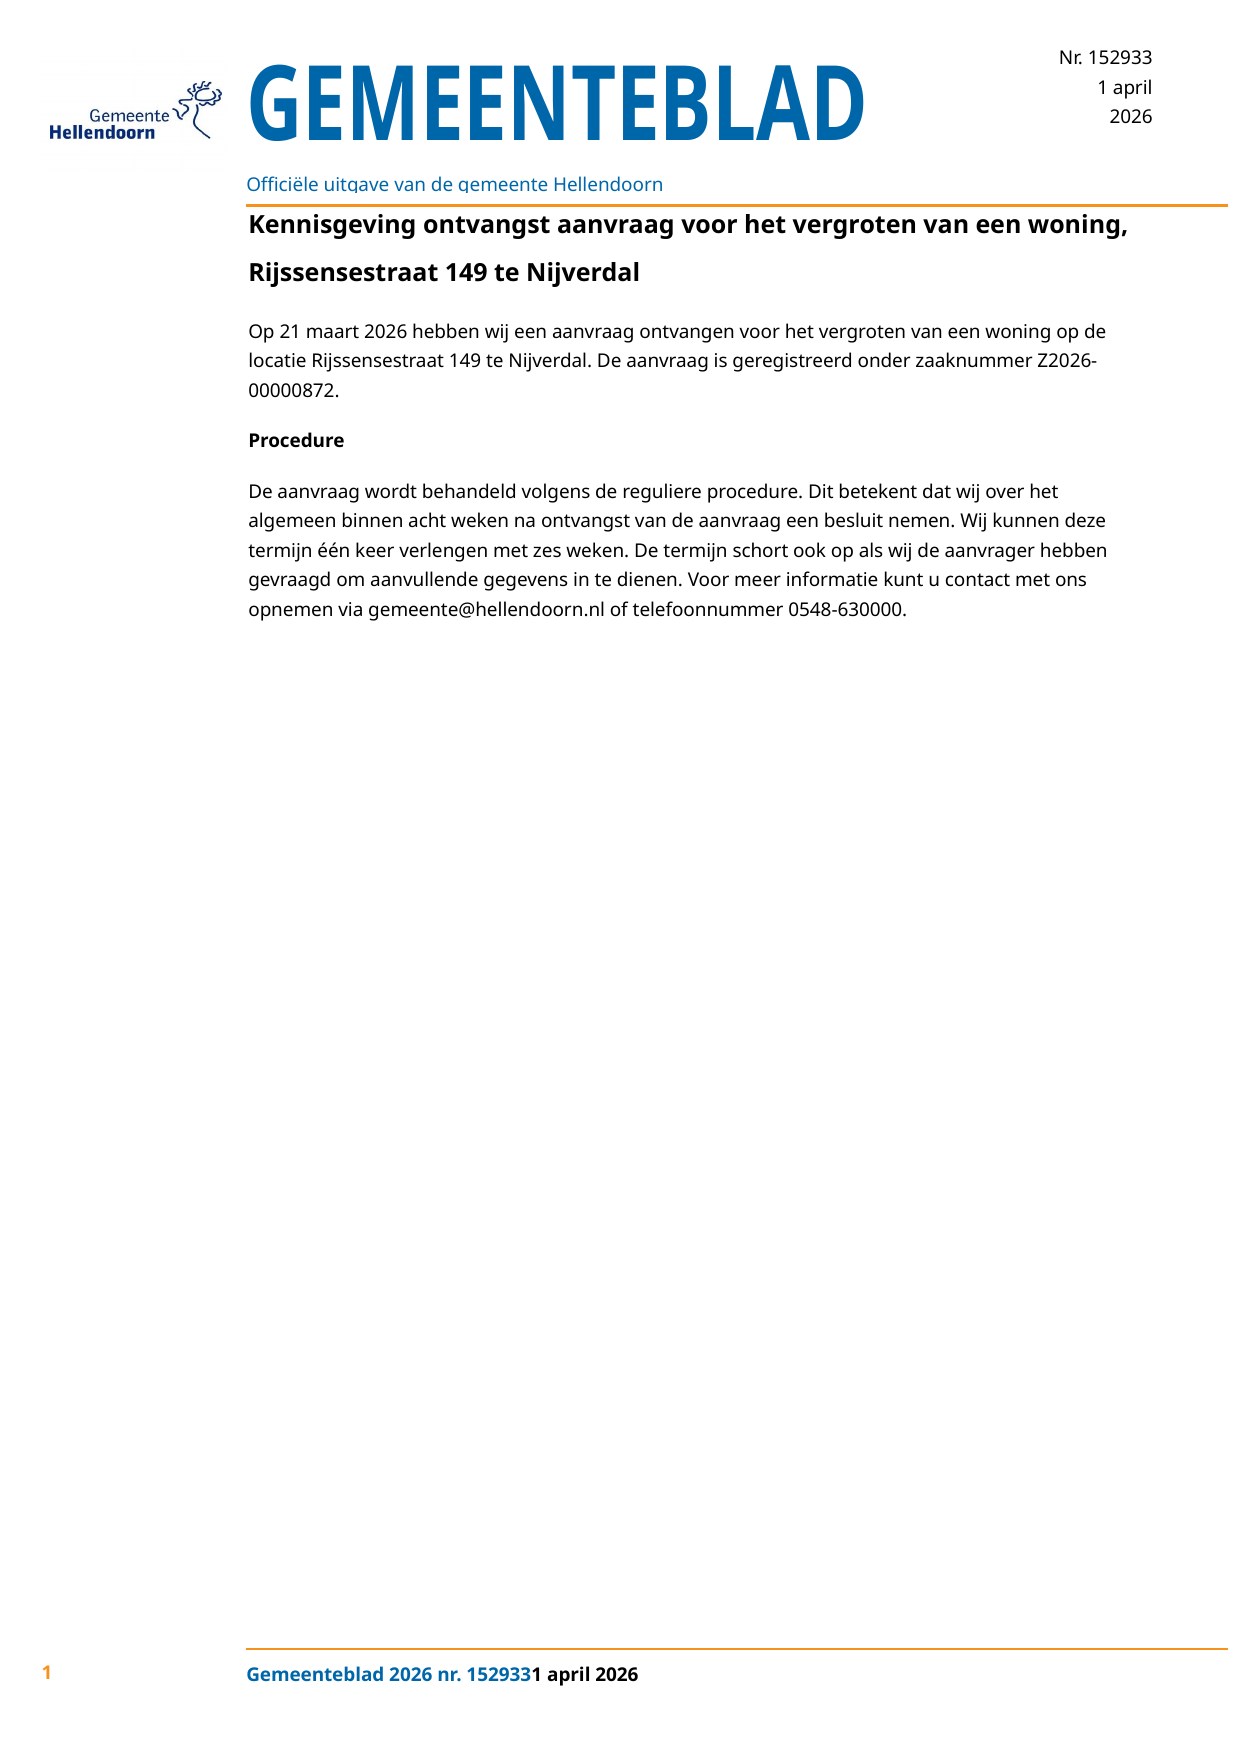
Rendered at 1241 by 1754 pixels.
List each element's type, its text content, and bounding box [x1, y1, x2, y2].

text Procedure [248, 427, 1152, 453]
text Kennisgeving ontvangst aanvraag voor het vergroten van een woning, Rijssensestraat 149 te Nijverdal [248, 207, 1152, 288]
text De aanvraag wordt behandeld volgens de reguliere procedure. Dit betekent dat wij over het algemeen binnen acht weken na ontvangst van de aanvraag een besluit nemen. Wij kunnen deze termijn één keer verlengen met zes weken. De termijn schort ook op als wij de aanvrager hebben gevraagd om aanvullende gegevens in te dienen. Voor meer informatie kunt u contact met ons opnemen via gemeente@hellendoorn.nl of telefoonnummer 0548-630000. [248, 478, 1152, 622]
picture [41, 47, 231, 172]
text Op 21 maart 2026 hebben wij een aanvraag ontvangen voor het vergroten van een woning op de locatie Rijssensestraat 149 te Nijverdal. De aanvraag is geregistreerd onder zaaknummer Z2026-00000872. [248, 318, 1152, 403]
